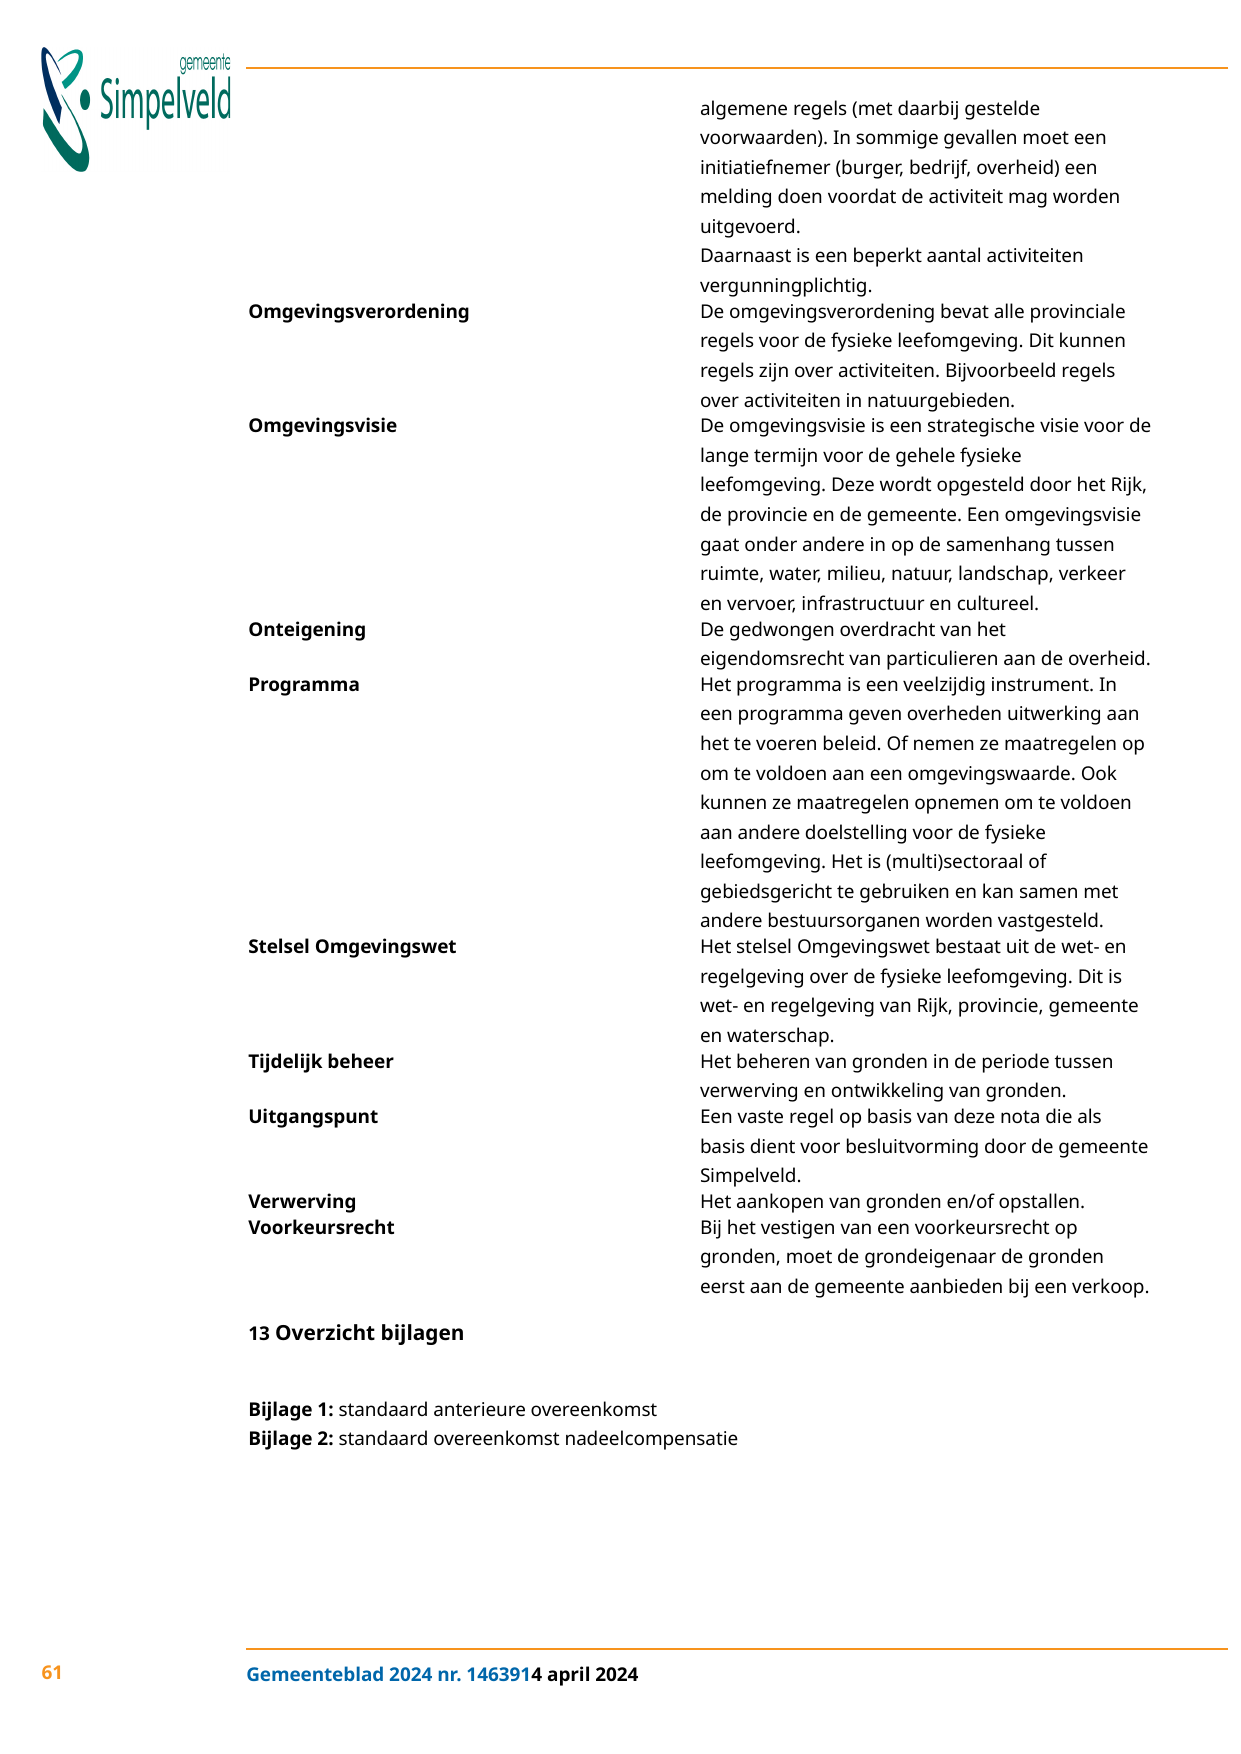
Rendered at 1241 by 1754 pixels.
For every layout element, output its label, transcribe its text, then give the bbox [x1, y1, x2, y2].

table_cell De omgevingsvisie is een strategische visie voor de lange termijn voor de gehele fysieke leefomgeving. Deze wordt opgesteld door het Rijk, de provincie en de gemeente. Een omgevingsvisie gaat onder andere in op de samenhang tussen ruimte, water, milieu, natuur, landschap, verkeer en vervoer, infrastructuur en cultureel. [700, 413, 1152, 616]
picture [41, 47, 231, 172]
table_cell Een vaste regel op basis van deze nota die als basis dient voor besluitvorming door de gemeente Simpelveld. [700, 1103, 1152, 1188]
table_cell Stelsel Omgevingswet [248, 934, 700, 1048]
table_cell [248, 95, 700, 298]
text Bijlage 2: standaard overeenkomst nadeelcompensatie [248, 1425, 1152, 1451]
table_cell Verwerving [248, 1188, 700, 1214]
table_cell De gedwongen overdracht van het eigendomsrecht van particulieren aan de overheid. [700, 616, 1152, 671]
table_cell Onteigening [248, 616, 700, 671]
table_cell Het stelsel Omgevingswet bestaat uit de wet- en regelgeving over de fysieke leefomgeving. Dit is wet- en regelgeving van Rijk, provincie, gemeente en waterschap. [700, 934, 1152, 1048]
text 13 Overzicht bijlagen [248, 1318, 1152, 1346]
table_cell algemene regels (met daarbij gestelde voorwaarden). In sommige gevallen moet een initiatiefnemer (burger, bedrijf, overheid) een melding doen voordat de activiteit mag worden uitgevoerd. Daarnaast is een beperkt aantal activiteiten vergunningplichtig. [700, 95, 1152, 298]
table_cell Het aankopen van gronden en/of opstallen. [700, 1188, 1152, 1214]
table_cell Het beheren van gronden in de periode tussen verwerving en ontwikkeling van gronden. [700, 1048, 1152, 1103]
table_cell Omgevingsverordening [248, 298, 700, 412]
table_cell Omgevingsvisie [248, 413, 700, 616]
table_cell Voorkeursrecht [248, 1214, 700, 1299]
table_cell De omgevingsverordening bevat alle provinciale regels voor de fysieke leefomgeving. Dit kunnen regels zijn over activiteiten. Bijvoorbeeld regels over activiteiten in natuurgebieden. [700, 298, 1152, 412]
table_cell Bij het vestigen van een voorkeursrecht op gronden, moet de grondeigenaar de gronden eerst aan de gemeente aanbieden bij een verkoop. [700, 1214, 1152, 1299]
text Bijlage 1: standaard anterieure overeenkomst [248, 1396, 1152, 1421]
table_cell Het programma is een veelzijdig instrument. In een programma geven overheden uitwerking aan het te voeren beleid. Of nemen ze maatregelen op om te voldoen aan een omgevingswaarde. Ook kunnen ze maatregelen opnemen om te voldoen aan andere doelstelling voor de fysieke leefomgeving. Het is (multi)sectoraal of gebiedsgericht te gebruiken en kan samen met andere bestuursorganen worden vastgesteld. [700, 671, 1152, 933]
table_cell Programma [248, 671, 700, 933]
table_cell Tijdelijk beheer [248, 1048, 700, 1103]
table_cell Uitgangspunt [248, 1103, 700, 1188]
